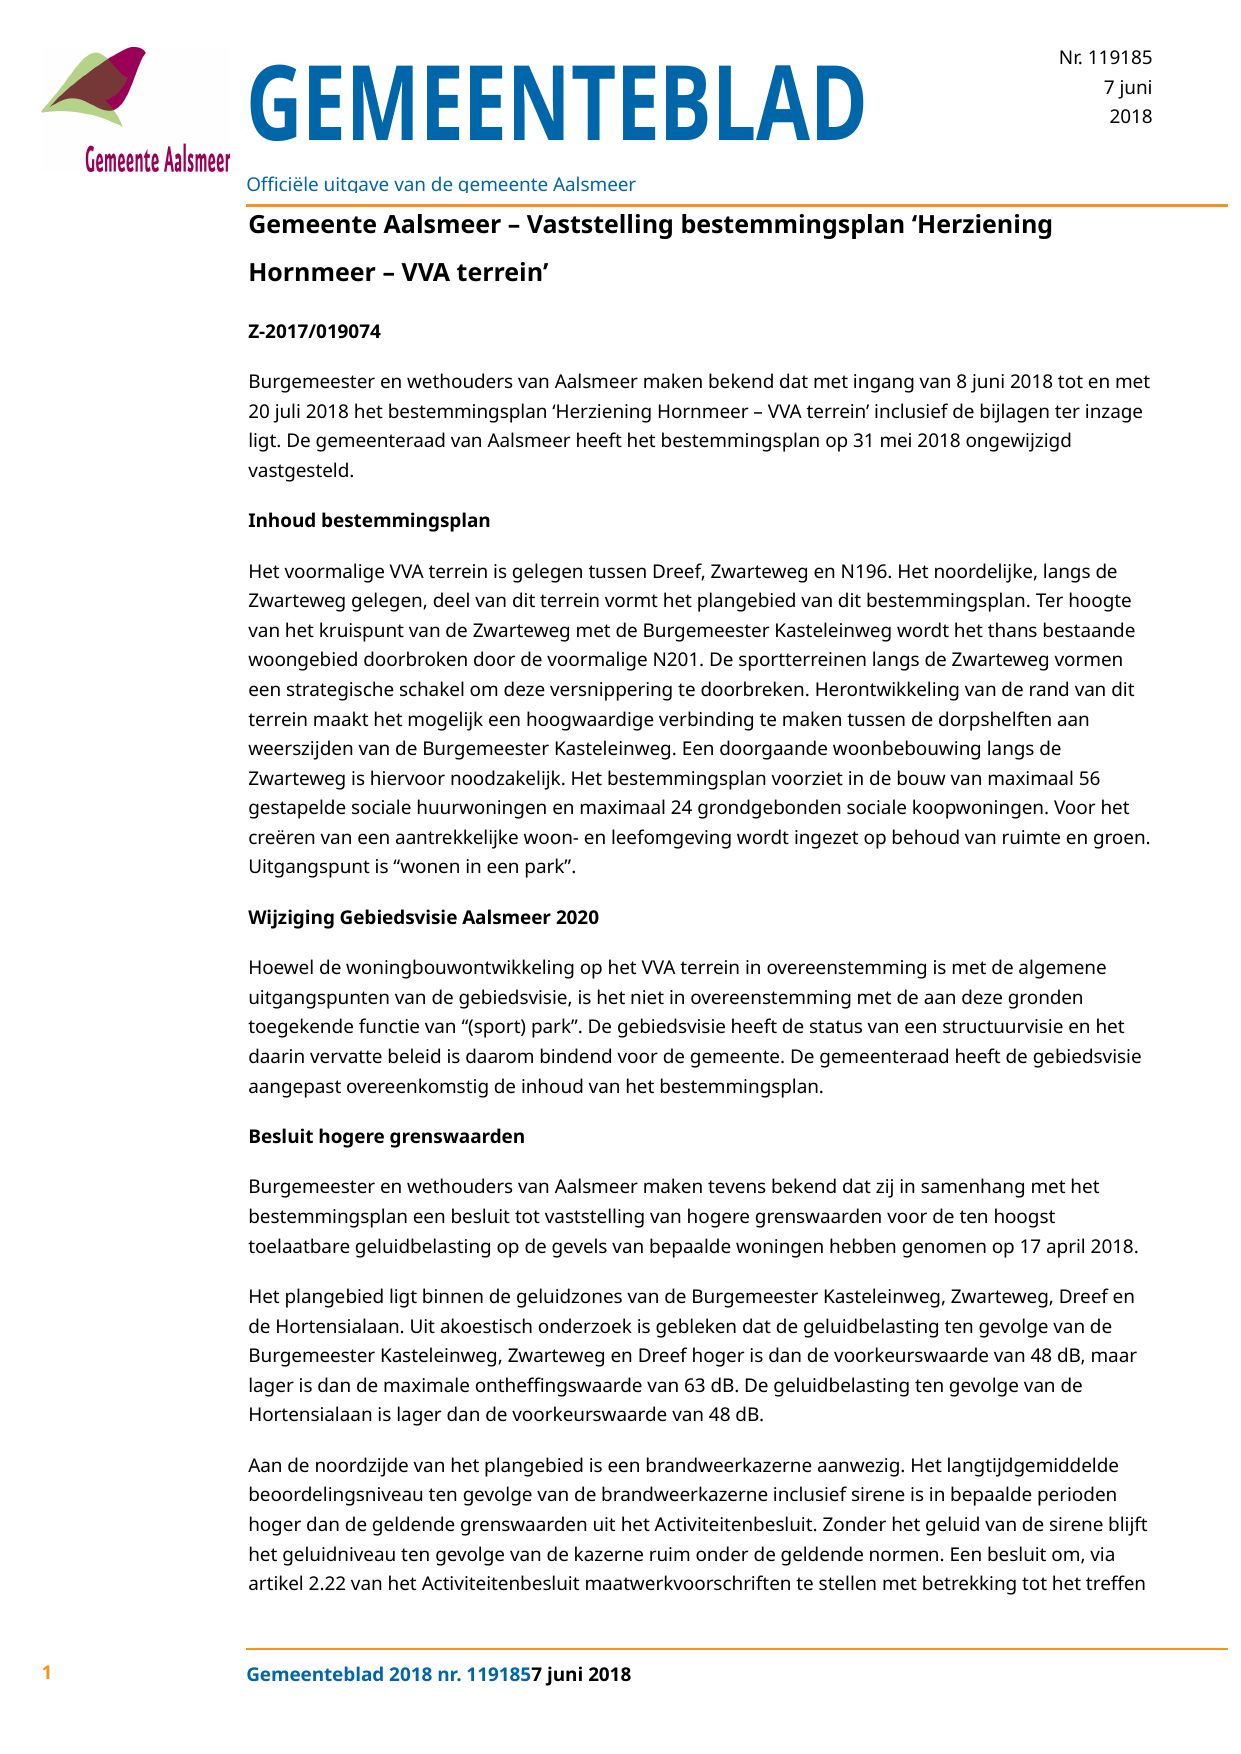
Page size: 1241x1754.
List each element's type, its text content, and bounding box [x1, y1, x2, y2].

text Burgemeester en wethouders van Aalsmeer maken bekend dat met ingang van 8 juni 2018 tot en met 20 juli 2018 het bestemmingsplan ‘Herziening Hornmeer – VVA terrein’ inclusief de bijlagen ter inzage ligt. De gemeenteraad van Aalsmeer heeft het bestemmingsplan op 31 mei 2018 ongewijzigd vastgesteld. [248, 368, 1152, 483]
text Inhoud bestemmingsplan [248, 507, 1152, 533]
text Besluit hogere grenswaarden [248, 1123, 1152, 1149]
text Wijziging Gebiedsvisie Aalsmeer 2020 [248, 904, 1152, 930]
text Gemeente Aalsmeer – Vaststelling bestemmingsplan ‘Herziening Hornmeer – VVA terrein’ [248, 207, 1152, 288]
text Hoewel de woningbouwontwikkeling op het VVA terrein in overeenstemming is met de algemene uitgangspunten van de gebiedsvisie, is het niet in overeenstemming met de aan deze gronden toegekende functie van “(sport) park”. De gebiedsvisie heeft de status van een structuurvisie en het daarin vervatte beleid is daarom bindend voor de gemeente. De gemeenteraad heeft de gebiedsvisie aangepast overeenkomstig de inhoud van het bestemmingsplan. [248, 954, 1152, 1099]
text Burgemeester en wethouders van Aalsmeer maken tevens bekend dat zij in samenhang met het bestemmingsplan een besluit tot vaststelling van hogere grenswaarden voor de ten hoogst toelaatbare geluidbelasting op de gevels van bepaalde woningen hebben genomen op 17 april 2018. [248, 1174, 1152, 1259]
text Aan de noordzijde van het plangebied is een brandweerkazerne aanwezig. Het langtijdgemiddelde beoordelingsniveau ten gevolge van de brandweerkazerne inclusief sirene is in bepaalde perioden hoger dan de geldende grenswaarden uit het Activiteitenbesluit. Zonder het geluid van de sirene blijft het geluidniveau ten gevolge van de kazerne ruim onder de geldende normen. Een besluit om, via artikel 2.22 van het Activiteitenbesluit maatwerkvoorschriften te stellen met betrekking tot het treffen [248, 1452, 1152, 1596]
picture [41, 47, 231, 172]
text Het voormalige VVA terrein is gelegen tussen Dreef, Zwarteweg en N196. Het noordelijke, langs de Zwarteweg gelegen, deel van dit terrein vormt het plangebied van dit bestemmingsplan. Ter hoogte van het kruispunt van de Zwarteweg met de Burgemeester Kasteleinweg wordt het thans bestaande woongebied doorbroken door de voormalige N201. De sportterreinen langs de Zwarteweg vormen een strategische schakel om deze versnippering te doorbreken. Herontwikkeling van de rand van dit terrein maakt het mogelijk een hoogwaardige verbinding te maken tussen de dorpshelften aan weerszijden van de Burgemeester Kasteleinweg. Een doorgaande woonbebouwing langs de Zwarteweg is hiervoor noodzakelijk. Het bestemmingsplan voorziet in de bouw van maximaal 56 gestapelde sociale huurwoningen en maximaal 24 grondgebonden sociale koopwoningen. Voor het creëren van een aantrekkelijke woon- en leefomgeving wordt ingezet op behoud van ruimte en groen. Uitgangspunt is “wonen in een park”. [248, 558, 1152, 879]
text Z-2017/019074 [248, 318, 1152, 344]
text Het plangebied ligt binnen de geluidzones van de Burgemeester Kasteleinweg, Zwarteweg, Dreef en de Hortensialaan. Uit akoestisch onderzoek is gebleken dat de geluidbelasting ten gevolge van de Burgemeester Kasteleinweg, Zwarteweg en Dreef hoger is dan de voorkeurswaarde van 48 dB, maar lager is dan de maximale ontheffingswaarde van 63 dB. De geluidbelasting ten gevolge van de Hortensialaan is lager dan de voorkeurswaarde van 48 dB. [248, 1283, 1152, 1427]
